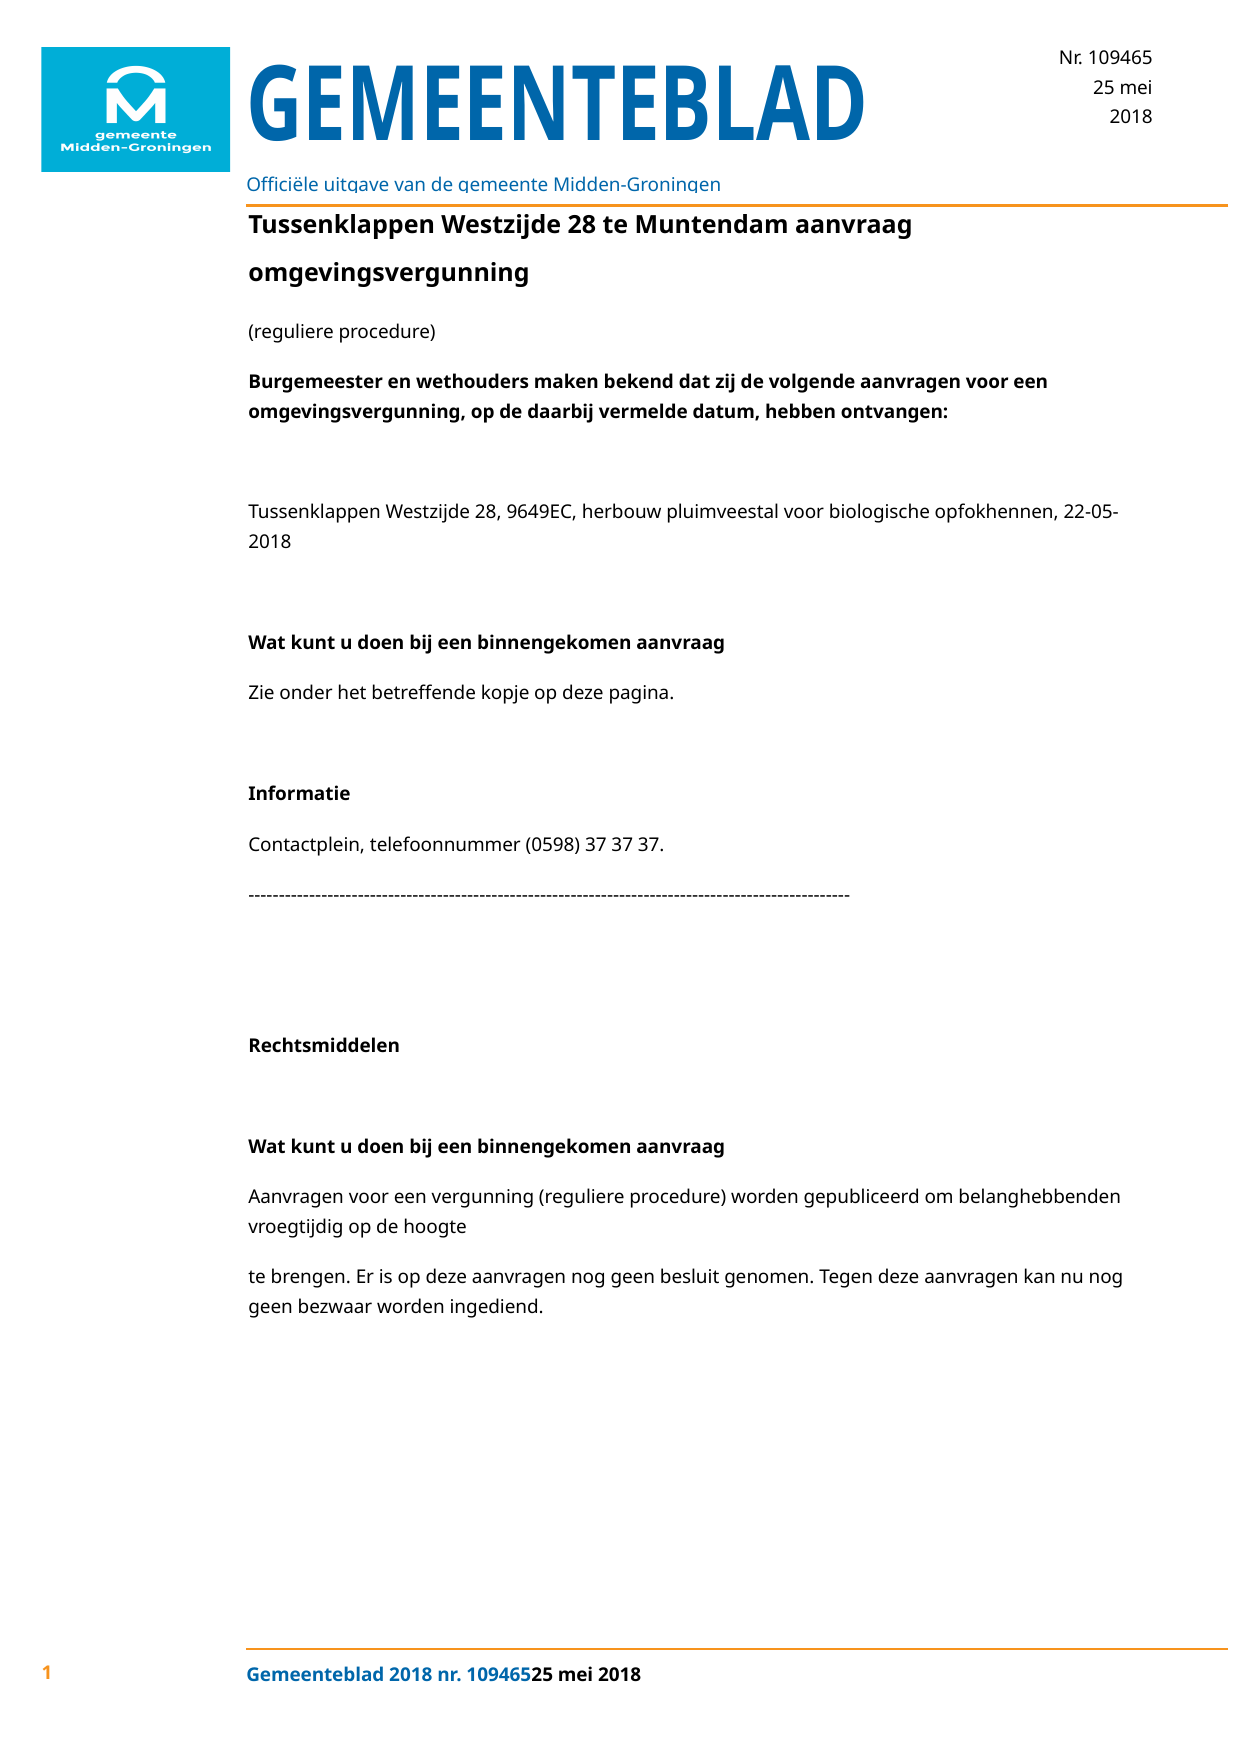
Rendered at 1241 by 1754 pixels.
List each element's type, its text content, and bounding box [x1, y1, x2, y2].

text Aanvragen voor een vergunning (reguliere procedure) worden gepubliceerd om belanghebbenden vroegtijdig op de hoogte [248, 1184, 1152, 1239]
text Contactplein, telefoonnummer (0598) 37 37 37. [248, 831, 1152, 857]
text Tussenklappen Westzijde 28, 9649EC, herbouw pluimveestal voor biologische opfokhennen, 22-05-2018 [248, 499, 1152, 554]
text Wat kunt u doen bij een binnengekomen aanvraag [248, 1133, 1152, 1159]
text Rechtsmiddelen [248, 1032, 1152, 1058]
text te brengen. Er is op deze aanvragen nog geen besluit genomen. Tegen deze aanvragen kan nu nog geen bezwaar worden ingediend. [248, 1264, 1152, 1319]
text Informatie [248, 780, 1152, 806]
picture [107, 89, 165, 122]
text Tussenklappen Westzijde 28 te Muntendam aanvraag omgevingsvergunning [248, 207, 1152, 288]
text Zie onder het betreffende kopje op deze pagina. [248, 679, 1152, 705]
text (reguliere procedure) [248, 318, 1152, 344]
picture [184, 146, 190, 153]
text --------------------------------------------------------------------------------------------------- [248, 881, 1152, 907]
picture [108, 66, 164, 82]
text Wat kunt u doen bij een binnengekomen aanvraag [248, 629, 1152, 655]
text Burgemeester en wethouders maken bekend dat zij de volgende aanvragen voor een omgevingsvergunning, op de daarbij vermelde datum, hebben ontvangen: [248, 368, 1152, 424]
